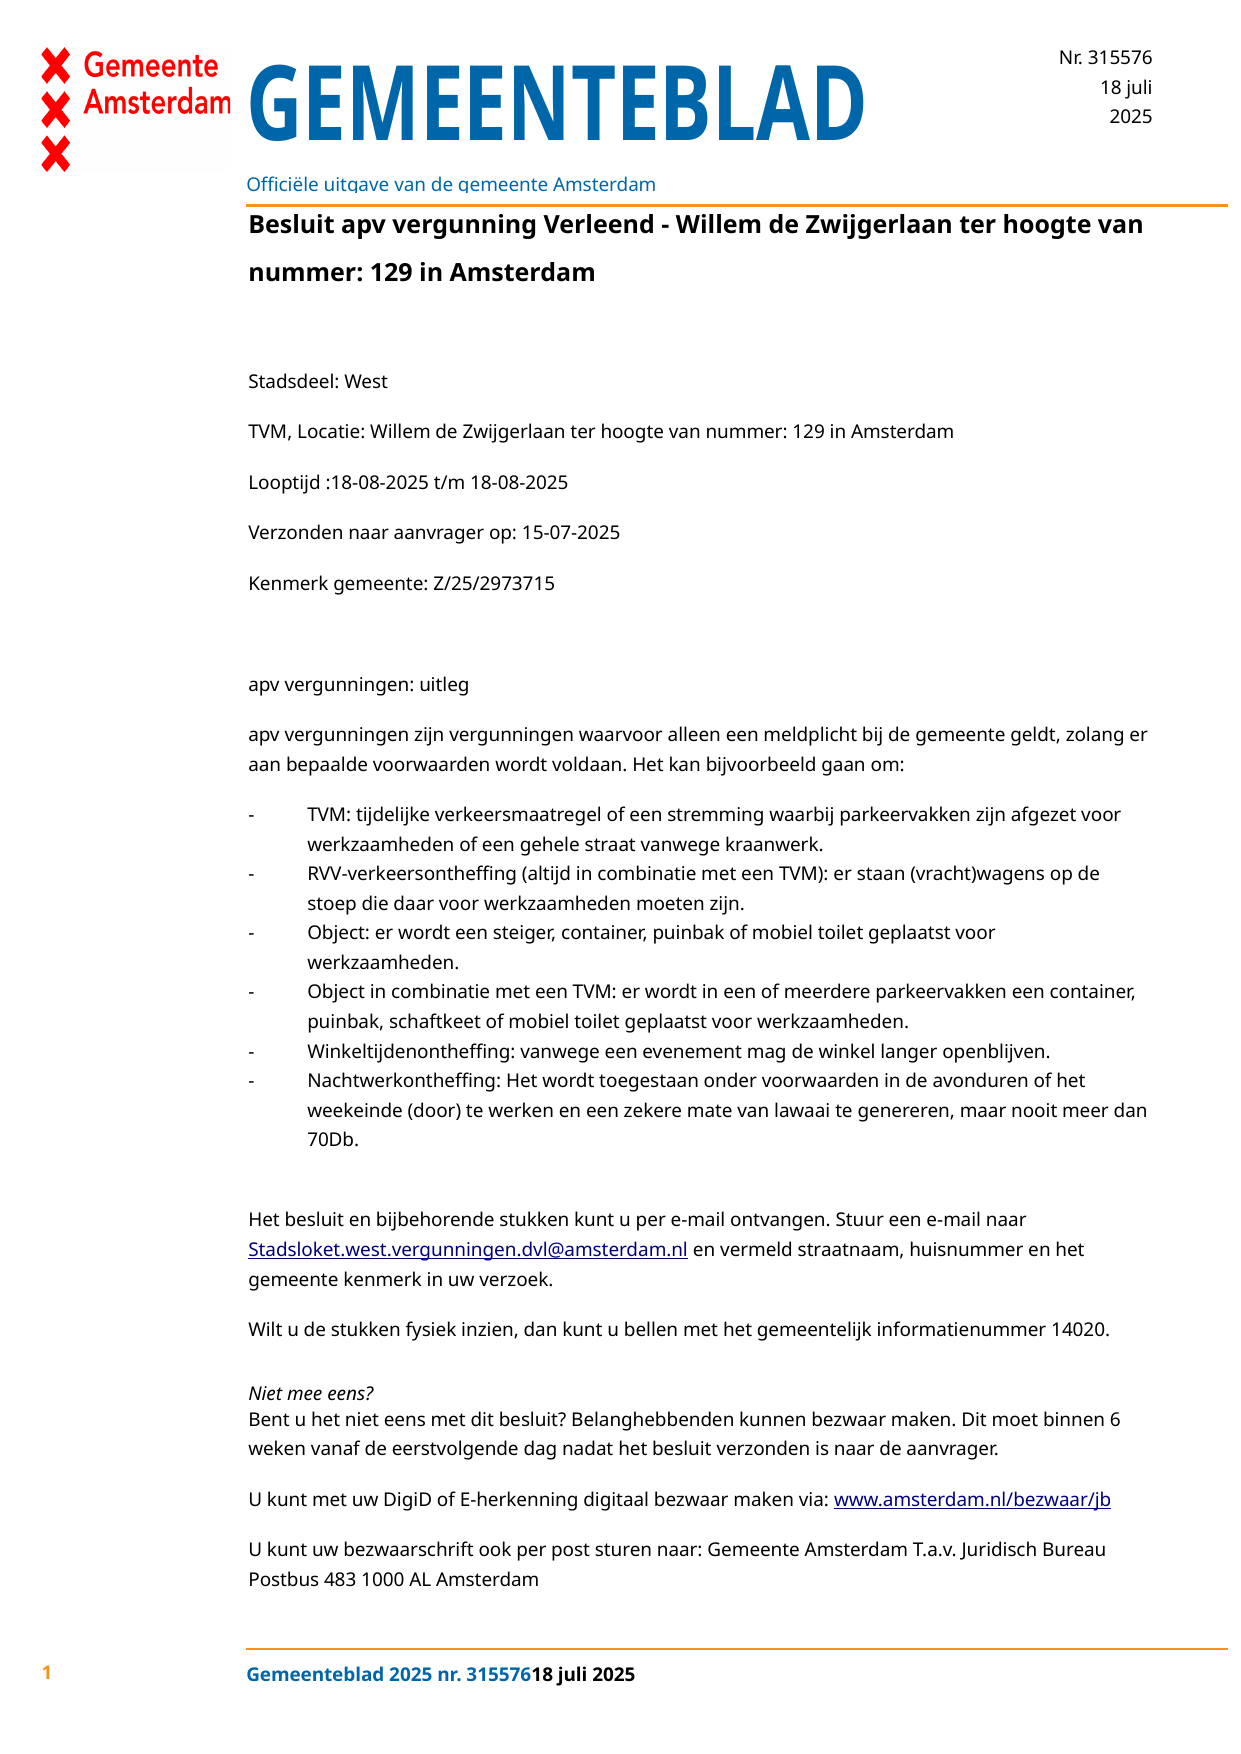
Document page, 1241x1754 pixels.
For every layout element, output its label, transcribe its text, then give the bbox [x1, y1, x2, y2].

text TVM, Locatie: Willem de Zwijgerlaan ter hoogte van nummer: 129 in Amsterdam [248, 419, 1152, 444]
list Winkeltijdenontheffing: vanwege een evenement mag de winkel langer openblijven. [248, 1038, 1152, 1064]
text Niet mee eens? [248, 1380, 1152, 1406]
list Nachtwerkontheffing: Het wordt toegestaan onder voorwaarden in de avonduren of het weekeinde (door) te werken en een zekere mate van lawaai te genereren, maar nooit meer dan 70Db. [248, 1067, 1152, 1152]
picture [41, 47, 231, 172]
text U kunt met uw DigiD of E-herkenning digitaal bezwaar maken via: www.amsterdam.nl/bezwaar/jb [248, 1486, 1152, 1512]
list RVV-verkeersontheffing (altijd in combinatie met een TVM): er staan (vracht)wagens op de stoep die daar voor werkzaamheden moeten zijn. [248, 860, 1152, 916]
text apv vergunningen zijn vergunningen waarvoor alleen een meldplicht bij de gemeente geldt, zolang er aan bepaalde voorwaarden wordt voldaan. Het kan bijvoorbeeld gaan om: [248, 721, 1152, 777]
text Bent u het niet eens met dit besluit? Belanghebbenden kunnen bezwaar maken. Dit moet binnen 6 weken vanaf de eerstvolgende dag nadat het besluit verzonden is naar de aanvrager. [248, 1406, 1152, 1461]
list TVM: tijdelijke verkeersmaatregel of een stremming waarbij parkeervakken zijn afgezet voor werkzaamheden of een gehele straat vanwege kraanwerk. [248, 801, 1152, 857]
text Kenmerk gemeente: Z/25/2973715 [248, 570, 1152, 596]
text Verzonden naar aanvrager op: 15-07-2025 [248, 519, 1152, 545]
text U kunt uw bezwaarschrift ook per post sturen naar: Gemeente Amsterdam T.a.v. Juridisch Bureau Postbus 483 1000 AL Amsterdam [248, 1536, 1152, 1592]
text Stadsdeel: West [248, 368, 1152, 394]
text apv vergunningen: uitleg [248, 671, 1152, 697]
text Looptijd :18-08-2025 t/m 18-08-2025 [248, 469, 1152, 495]
text Wilt u de stukken fysiek inzien, dan kunt u bellen met het gemeentelijk informatienummer 14020. [248, 1316, 1152, 1342]
text Besluit apv vergunning Verleend - Willem de Zwijgerlaan ter hoogte van nummer: 129 in Amsterdam [248, 207, 1152, 288]
list Object in combinatie met een TVM: er wordt in een of meerdere parkeervakken een container, puinbak, schaftkeet of mobiel toilet geplaatst voor werkzaamheden. [248, 979, 1152, 1034]
list Object: er wordt een steiger, container, puinbak of mobiel toilet geplaatst voor werkzaamheden. [248, 919, 1152, 975]
text Het besluit en bijbehorende stukken kunt u per e-mail ontvangen. Stuur een e-mail naar Stadsloket.west.vergunningen.dvl@amsterdam.nl en vermeld straatnaam, huisnummer en het gemeente kenmerk in uw verzoek. [248, 1207, 1152, 1292]
